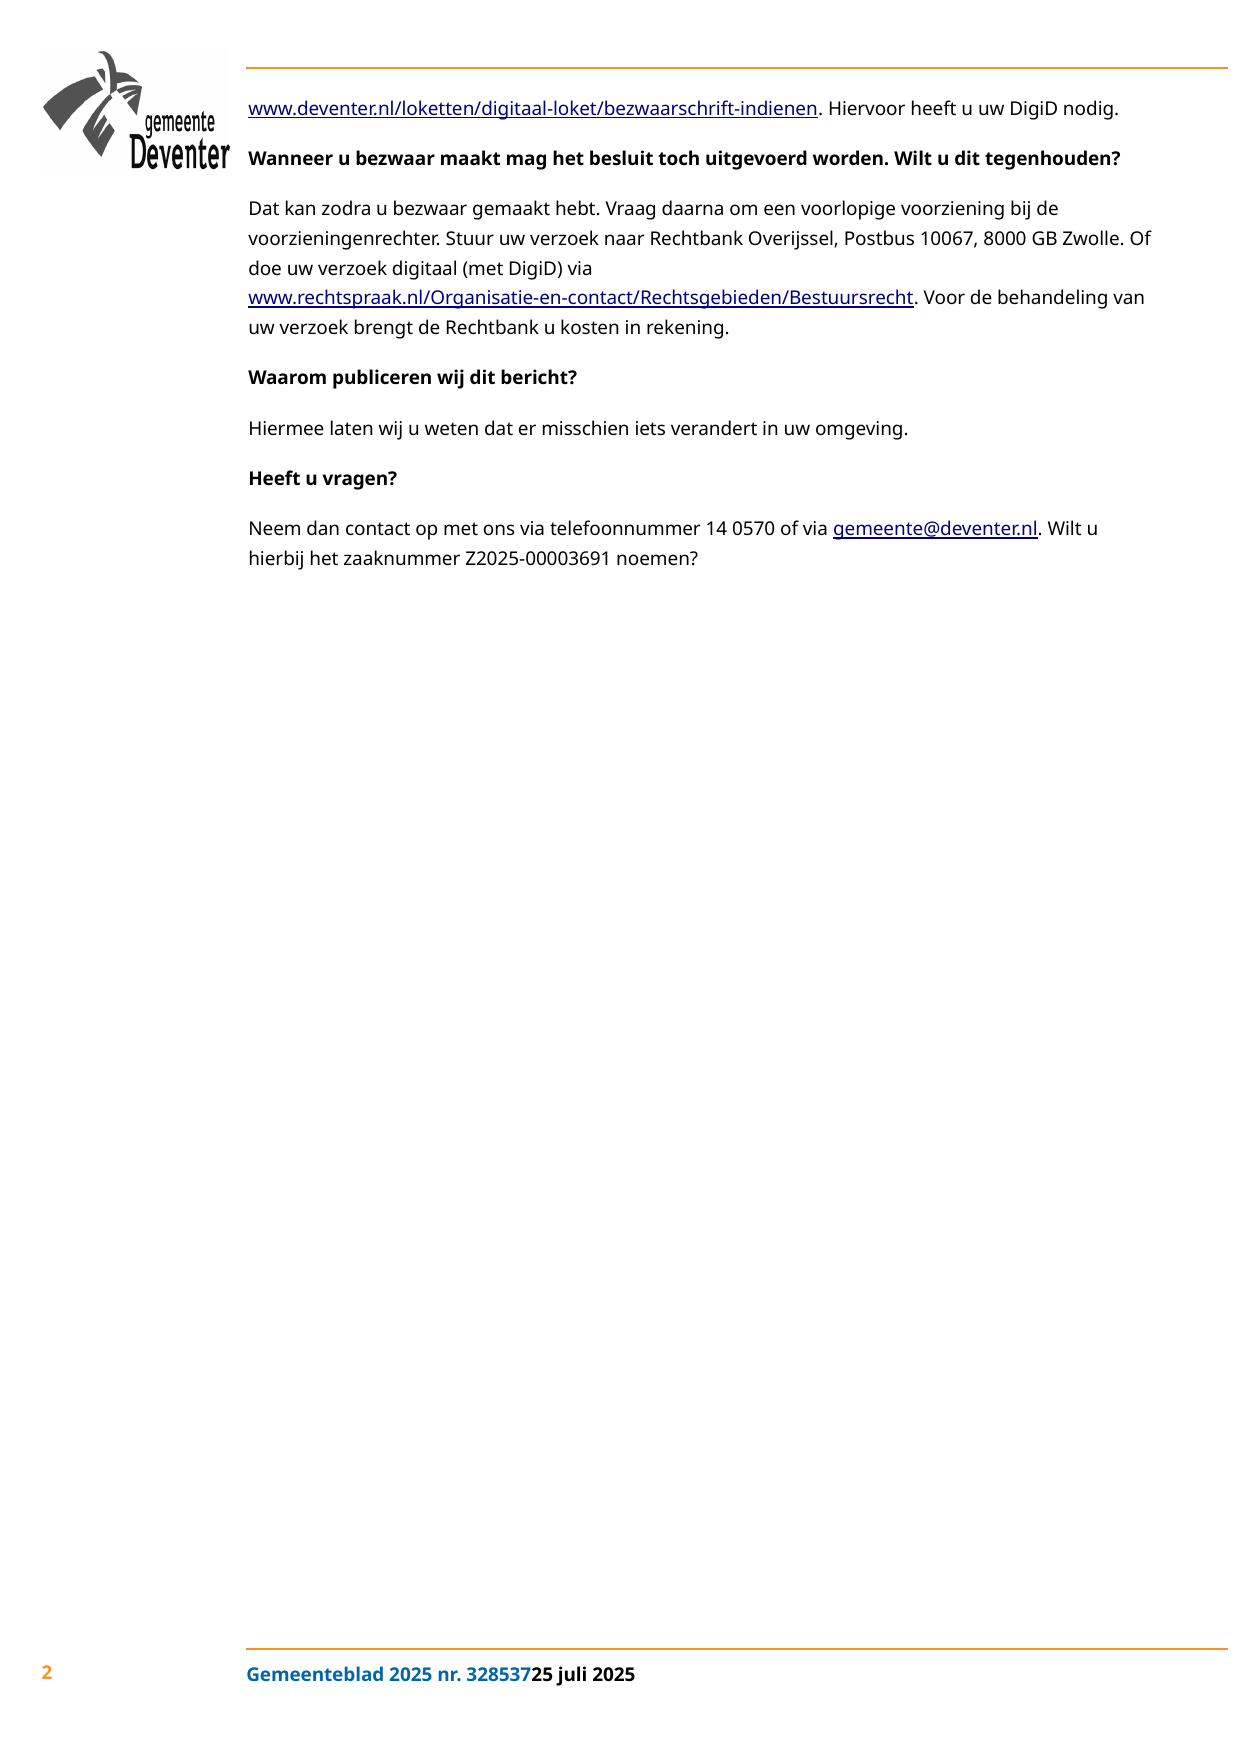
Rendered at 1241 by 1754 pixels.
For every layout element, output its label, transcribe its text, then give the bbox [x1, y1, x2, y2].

text Waarom publiceren wij dit bericht? [248, 364, 1152, 390]
text Heeft u vragen? [248, 465, 1152, 491]
text Neem dan contact op met ons via telefoonnummer 14 0570 of via gemeente@deventer.nl. Wilt u hierbij het zaaknummer Z2025-00003691 noemen? [248, 516, 1152, 571]
text www.deventer.nl/loketten/digitaal-loket/bezwaarschrift-indienen. Hiervoor heeft u uw DigiD nodig. [248, 95, 1152, 121]
text Dat kan zodra u bezwaar gemaakt hebt. Vraag daarna om een voorlopige voorziening bij de voorzieningenrechter. Stuur uw verzoek naar Rechtbank Overijssel, Postbus 10067, 8000 GB Zwolle. Of doe uw verzoek digitaal (met DigiD) via www.rechtspraak.nl/Organisatie-en-contact/Rechtsgebieden/Bestuursrecht. Voor de behandeling van uw verzoek brengt de Rechtbank u kosten in rekening. [248, 196, 1152, 340]
text Hiermee laten wij u weten dat er misschien iets verandert in uw omgeving. [248, 415, 1152, 441]
text Wanneer u bezwaar maakt mag het besluit toch uitgevoerd worden. Wilt u dit tegenhouden? [248, 145, 1152, 171]
picture [41, 47, 231, 172]
